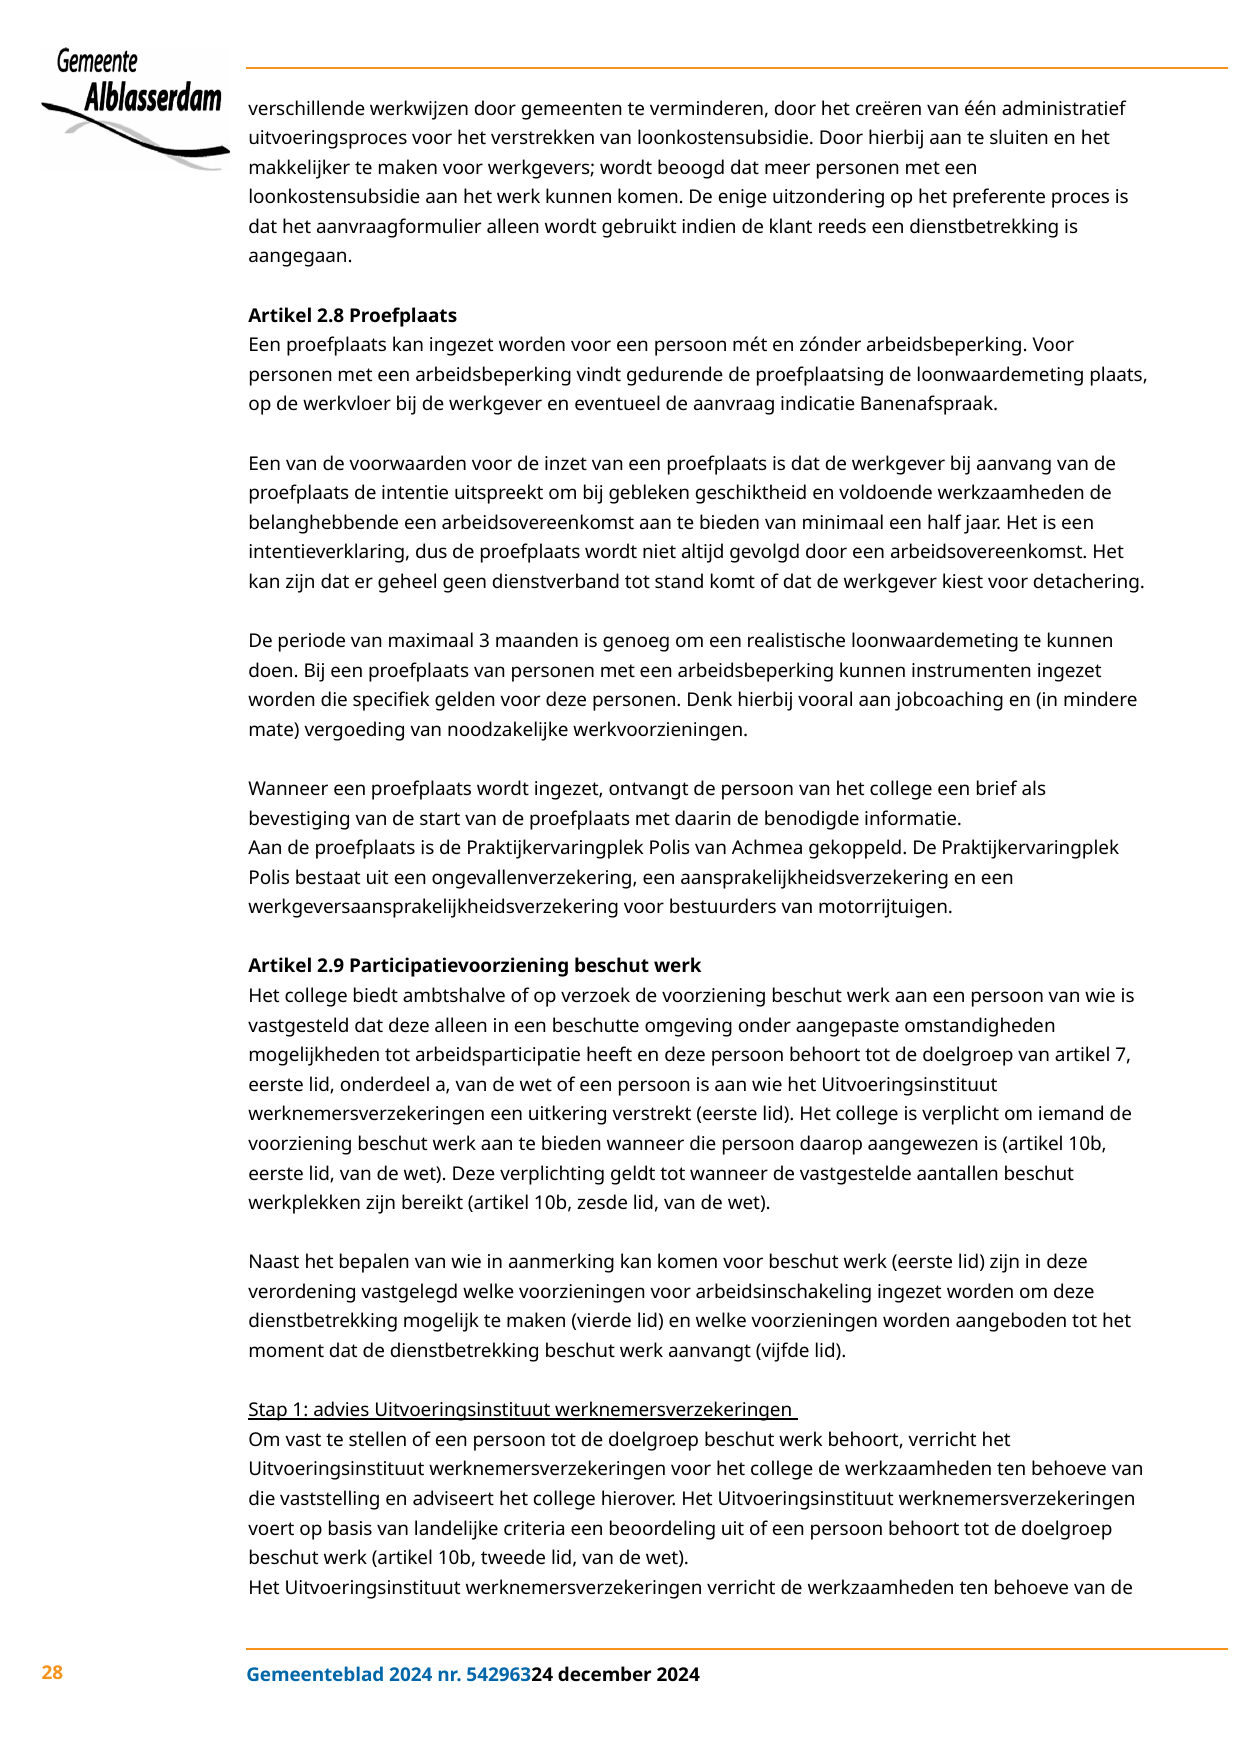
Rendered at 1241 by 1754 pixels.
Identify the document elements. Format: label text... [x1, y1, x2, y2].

text Om vast te stellen of een persoon tot de doelgroep beschut werk behoort, verricht het Uitvoeringsinstituut werknemersverzekeringen voor het college de werkzaamheden ten behoeve van die vaststelling en adviseert het college hierover. Het Uitvoeringsinstituut werknemersverzekeringen voert op basis van landelijke criteria een beoordeling uit of een persoon behoort tot de doelgroep beschut werk (artikel 10b, tweede lid, van de wet). [248, 1426, 1152, 1570]
picture [41, 47, 231, 172]
text Wanneer een proefplaats wordt ingezet, ontvangt de persoon van het college een brief als bevestiging van de start van de proefplaats met daarin de benodigde informatie. [248, 775, 1152, 831]
text Een proefplaats kan ingezet worden voor een persoon mét en zónder arbeidsbeperking. Voor personen met een arbeidsbeperking vindt gedurende de proefplaatsing de loonwaardemeting plaats, op de werkvloer bij de werkgever en eventueel de aanvraag indicatie Banenafspraak. [248, 331, 1152, 416]
text Een van de voorwaarden voor de inzet van een proefplaats is dat de werkgever bij aanvang van de proefplaats de intentie uitspreekt om bij gebleken geschiktheid en voldoende werkzaamheden de belanghebbende een arbeidsovereenkomst aan te bieden van minimaal een half jaar. Het is een intentieverklaring, dus de proefplaats wordt niet altijd gevolgd door een arbeidsovereenkomst. Het kan zijn dat er geheel geen dienstverband tot stand komt of dat de werkgever kiest voor detachering. [248, 450, 1152, 594]
text Stap 1: advies Uitvoeringsinstituut werknemersverzekeringen [248, 1396, 1152, 1422]
text Het college biedt ambtshalve of op verzoek de voorziening beschut werk aan een persoon van wie is vastgesteld dat deze alleen in een beschutte omgeving onder aangepaste omstandigheden mogelijkheden tot arbeidsparticipatie heeft en deze persoon behoort tot de doelgroep van artikel 7, eerste lid, onderdeel a, van de wet of een persoon is aan wie het Uitvoeringsinstituut werknemersverzekeringen een uitkering verstrekt (eerste lid). Het college is verplicht om iemand de voorziening beschut werk aan te bieden wanneer die persoon daarop aangewezen is (artikel 10b, eerste lid, van de wet). Deze verplichting geldt tot wanneer de vastgestelde aantallen beschut werkplekken zijn bereikt (artikel 10b, zesde lid, van de wet). [248, 982, 1152, 1215]
text Het Uitvoeringsinstituut werknemersverzekeringen verricht de werkzaamheden ten behoeve van de [248, 1574, 1152, 1600]
text verschillende werkwijzen door gemeenten te verminderen, door het creëren van één administratief uitvoeringsproces voor het verstrekken van loonkostensubsidie. Door hierbij aan te sluiten en het makkelijker te maken voor werkgevers; wordt beoogd dat meer personen met een loonkostensubsidie aan het werk kunnen komen. De enige uitzondering op het preferente proces is dat het aanvraagformulier alleen wordt gebruikt indien de klant reeds een dienstbetrekking is aangegaan. [248, 95, 1152, 268]
text Aan de proefplaats is de Praktijkervaringplek Polis van Achmea gekoppeld. De Praktijkervaringplek Polis bestaat uit een ongevallenverzekering, een aansprakelijkheidsverzekering en een werkgeversaansprakelijkheidsverzekering voor bestuurders van motorrijtuigen. [248, 834, 1152, 919]
text Naast het bepalen van wie in aanmerking kan komen voor beschut werk (eerste lid) zijn in deze verordening vastgelegd welke voorzieningen voor arbeidsinschakeling ingezet worden om deze dienstbetrekking mogelijk te maken (vierde lid) en welke voorzieningen worden aangeboden tot het moment dat de dienstbetrekking beschut werk aanvangt (vijfde lid). [248, 1248, 1152, 1363]
text De periode van maximaal 3 maanden is genoeg om een realistische loonwaardemeting te kunnen doen. Bij een proefplaats van personen met een arbeidsbeperking kunnen instrumenten ingezet worden die specifiek gelden voor deze personen. Denk hierbij vooral aan jobcoaching en (in mindere mate) vergoeding van noodzakelijke werkvoorzieningen. [248, 627, 1152, 742]
text Artikel 2.8 Proefplaats [248, 302, 1152, 328]
text Artikel 2.9 Participatievoorziening beschut werk [248, 953, 1152, 978]
